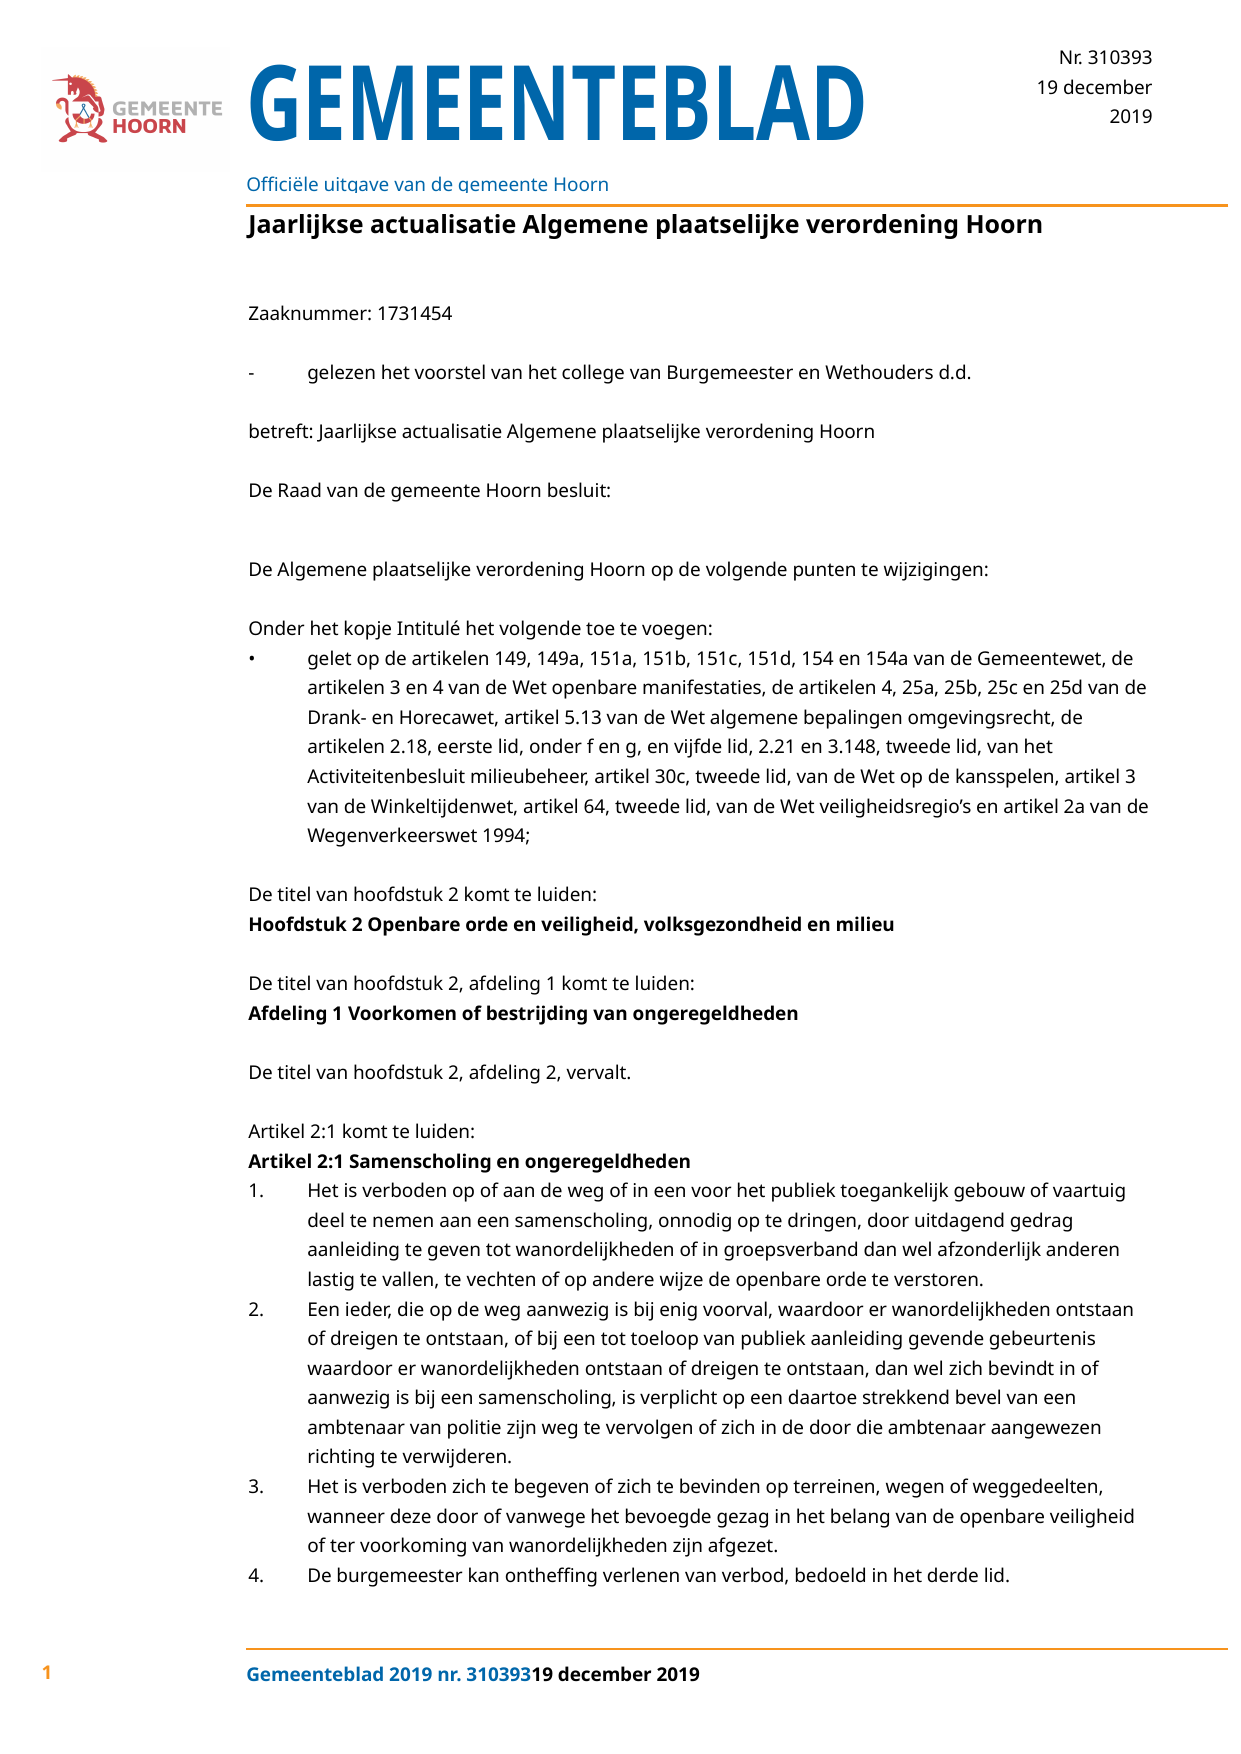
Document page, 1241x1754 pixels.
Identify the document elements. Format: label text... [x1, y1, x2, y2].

text De titel van hoofdstuk 2, afdeling 1 komt te luiden: [248, 970, 1152, 996]
text Zaaknummer: 1731454 [248, 300, 1152, 326]
list gelet op de artikelen 149, 149a, 151a, 151b, 151c, 151d, 154 en 154a van de Gemeentewet, de artikelen 3 en 4 van de Wet openbare manifestaties, de artikelen 4, 25a, 25b, 25c en 25d van de Drank- en Horecawet, artikel 5.13 van de Wet algemene bepalingen omgevingsrecht, de artikelen 2.18, eerste lid, onder f en g, en vijfde lid, 2.21 en 3.148, tweede lid, van het Activiteitenbesluit milieubeheer, artikel 30c, tweede lid, van de Wet op de kansspelen, artikel 3 van de Winkeltijdenwet, artikel 64, tweede lid, van de Wet veiligheidsregio’s en artikel 2a van de Wegenverkeerswet 1994; [248, 645, 1152, 848]
text De titel van hoofdstuk 2 komt te luiden: [248, 882, 1152, 907]
text De titel van hoofdstuk 2, afdeling 2, vervalt. [248, 1059, 1152, 1085]
list De burgemeester kan ontheffing verlenen van verbod, bedoeld in het derde lid. [248, 1562, 1152, 1588]
list Het is verboden zich te begeven of zich te bevinden op terreinen, wegen of weggedeelten, wanneer deze door of vanwege het bevoegde gezag in het belang van de openbare veiligheid of ter voorkoming van wanordelijkheden zijn afgezet. [248, 1473, 1152, 1558]
list Het is verboden op of aan de weg of in een voor het publiek toegankelijk gebouw of vaartuig deel te nemen aan een samenscholing, onnodig op te dringen, door uitdagend gedrag aanleiding te geven tot wanordelijkheden of in groepsverband dan wel afzonderlijk anderen lastig te vallen, te vechten of op andere wijze de openbare orde te verstoren. [248, 1177, 1152, 1292]
text Jaarlijkse actualisatie Algemene plaatselijke verordening Hoorn [248, 207, 1152, 241]
list gelezen het voorstel van het college van Burgemeester en Wethouders d.d. [248, 359, 1152, 385]
text betreft: Jaarlijkse actualisatie Algemene plaatselijke verordening Hoorn [248, 418, 1152, 444]
list Een ieder, die op de weg aanwezig is bij enig voorval, waardoor er wanordelijkheden ontstaan of dreigen te ontstaan, of bij een tot toeloop van publiek aanleiding gevende gebeurtenis waardoor er wanordelijkheden ontstaan of dreigen te ontstaan, dan wel zich bevindt in of aanwezig is bij een samenscholing, is verplicht op een daartoe strekkend bevel van een ambtenaar van politie zijn weg te vervolgen of zich in de door die ambtenaar aangewezen richting te verwijderen. [248, 1296, 1152, 1469]
picture [41, 47, 231, 172]
text De Algemene plaatselijke verordening Hoorn op de volgende punten te wijzigingen: [248, 556, 1152, 582]
text Artikel 2:1 Samenscholing en ongeregeldheden [248, 1148, 1152, 1174]
text Artikel 2:1 komt te luiden: [248, 1118, 1152, 1144]
text De Raad van de gemeente Hoorn besluit: [248, 477, 1152, 503]
text Hoofdstuk 2 Openbare orde en veiligheid, volksgezondheid en milieu [248, 911, 1152, 937]
text Onder het kopje Intitulé het volgende toe te voegen: [248, 615, 1152, 641]
text Afdeling 1 Voorkomen of bestrijding van ongeregeldheden [248, 1000, 1152, 1026]
